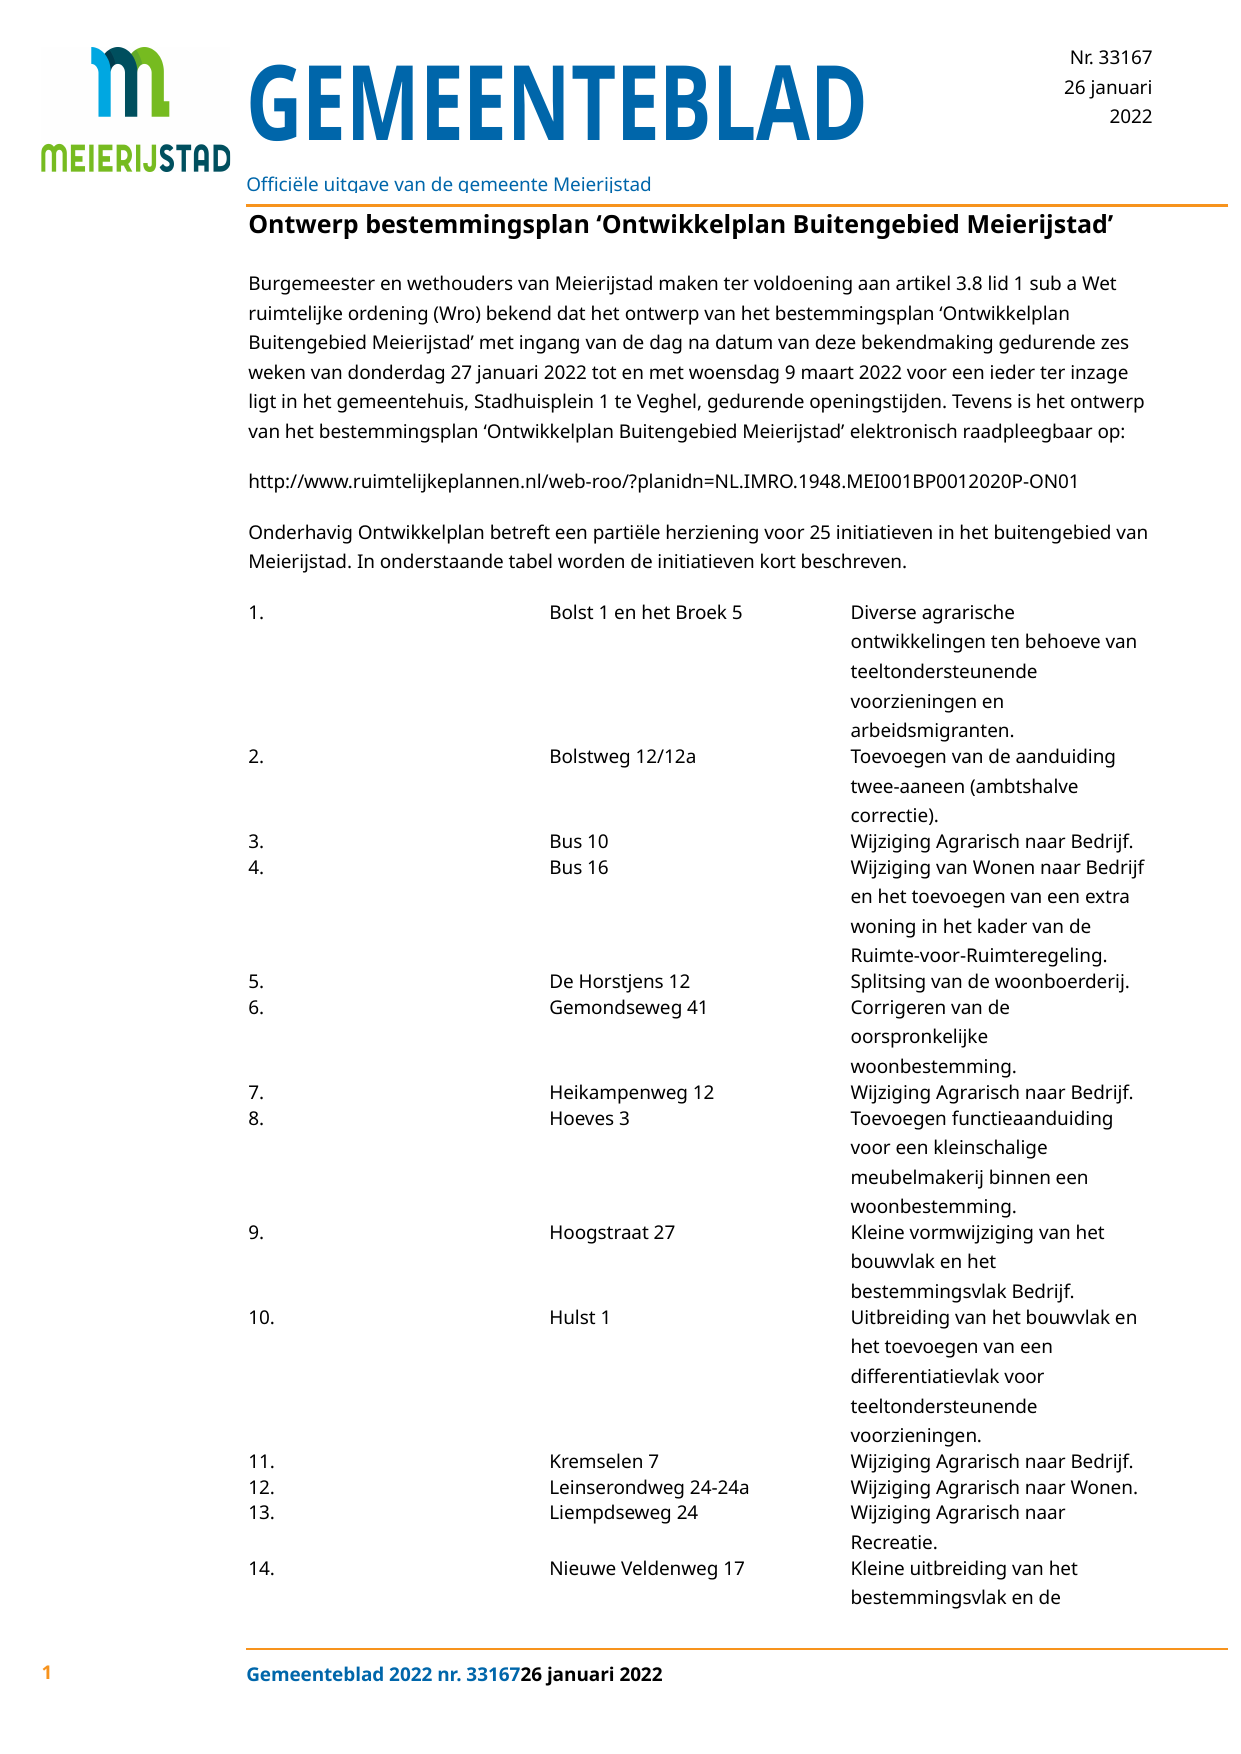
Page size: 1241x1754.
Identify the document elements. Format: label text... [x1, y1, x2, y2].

table_cell Bolstweg 12/12a [549, 743, 850, 828]
table_cell 7. [248, 1079, 549, 1105]
text http://www.ruimtelijkeplannen.nl/web-roo/?planidn=NL.IMRO.1948.MEI001BP0012020P-ON01 [248, 469, 1152, 494]
table_cell Splitsing van de woonboerderij. [850, 968, 1152, 994]
picture [41, 47, 231, 172]
table_cell 6. [248, 994, 549, 1079]
table_cell Kleine uitbreiding van het bestemmingsvlak en de [850, 1555, 1152, 1610]
text Ontwerp bestemmingsplan ‘Ontwikkelplan Buitengebied Meierijstad’ [248, 207, 1152, 241]
table_header 1. [248, 599, 549, 743]
table_cell 13. [248, 1500, 549, 1555]
table_cell 10. [248, 1304, 549, 1448]
table_cell 12. [248, 1474, 549, 1499]
table_cell Corrigeren van de oorspronkelijke woonbestemming. [850, 994, 1152, 1079]
table_cell 2. [248, 743, 549, 828]
table_cell Wijziging Agrarisch naar Bedrijf. [850, 1448, 1152, 1474]
table_cell Kremselen 7 [549, 1448, 850, 1474]
table_header Bolst 1 en het Broek 5 [549, 599, 850, 743]
table_cell Bus 16 [549, 854, 850, 968]
table_cell Liempdseweg 24 [549, 1500, 850, 1555]
table_cell Heikampenweg 12 [549, 1079, 850, 1105]
table_cell Uitbreiding van het bouwvlak en het toevoegen van een differentiatievlak voor teeltondersteunende voorzieningen. [850, 1304, 1152, 1448]
table_cell Hoeves 3 [549, 1105, 850, 1219]
table_header Diverse agrarische ontwikkelingen ten behoeve van teeltondersteunende voorzieningen en arbeidsmigranten. [850, 599, 1152, 743]
table_cell De Horstjens 12 [549, 968, 850, 994]
table_cell Gemondseweg 41 [549, 994, 850, 1079]
table_cell Hoogstraat 27 [549, 1219, 850, 1304]
table_cell Kleine vormwijziging van het bouwvlak en het bestemmingsvlak Bedrijf. [850, 1219, 1152, 1304]
table_cell Bus 10 [549, 828, 850, 854]
table_cell 8. [248, 1105, 549, 1219]
table_cell 11. [248, 1448, 549, 1474]
table_cell Wijziging Agrarisch naar Wonen. [850, 1474, 1152, 1499]
table_cell Toevoegen functieaanduiding voor een kleinschalige meubelmakerij binnen een woonbestemming. [850, 1105, 1152, 1219]
table_cell 5. [248, 968, 549, 994]
table_cell Wijziging Agrarisch naar Recreatie. [850, 1500, 1152, 1555]
table_cell Wijziging van Wonen naar Bedrijf en het toevoegen van een extra woning in het kader van de Ruimte-voor-Ruimteregeling. [850, 854, 1152, 968]
table_cell 4. [248, 854, 549, 968]
table_cell Hulst 1 [549, 1304, 850, 1448]
table_cell 14. [248, 1555, 549, 1610]
table_cell 3. [248, 828, 549, 854]
table_cell Toevoegen van de aanduiding twee-aaneen (ambtshalve correctie). [850, 743, 1152, 828]
table_cell Wijziging Agrarisch naar Bedrijf. [850, 828, 1152, 854]
table_cell Wijziging Agrarisch naar Bedrijf. [850, 1079, 1152, 1105]
table_cell 9. [248, 1219, 549, 1304]
table_cell Nieuwe Veldenweg 17 [549, 1555, 850, 1610]
text Burgemeester en wethouders van Meierijstad maken ter voldoening aan artikel 3.8 lid 1 sub a Wet ruimtelijke ordening (Wro) bekend dat het ontwerp van het bestemmingsplan ‘Ontwikkelplan Buitengebied Meierijstad’ met ingang van de dag na datum van deze bekendmaking gedurende zes weken van donderdag 27 januari 2022 tot en met woensdag 9 maart 2022 voor een ieder ter inzage ligt in het gemeentehuis, Stadhuisplein 1 te Veghel, gedurende openingstijden. Tevens is het ontwerp van het bestemmingsplan ‘Ontwikkelplan Buitengebied Meierijstad’ elektronisch raadpleegbaar op: [248, 270, 1152, 444]
table_cell Leinserondweg 24-24a [549, 1474, 850, 1499]
text Onderhavig Ontwikkelplan betreft een partiële herziening voor 25 initiatieven in het buitengebied van Meierijstad. In onderstaande tabel worden de initiatieven kort beschreven. [248, 519, 1152, 574]
